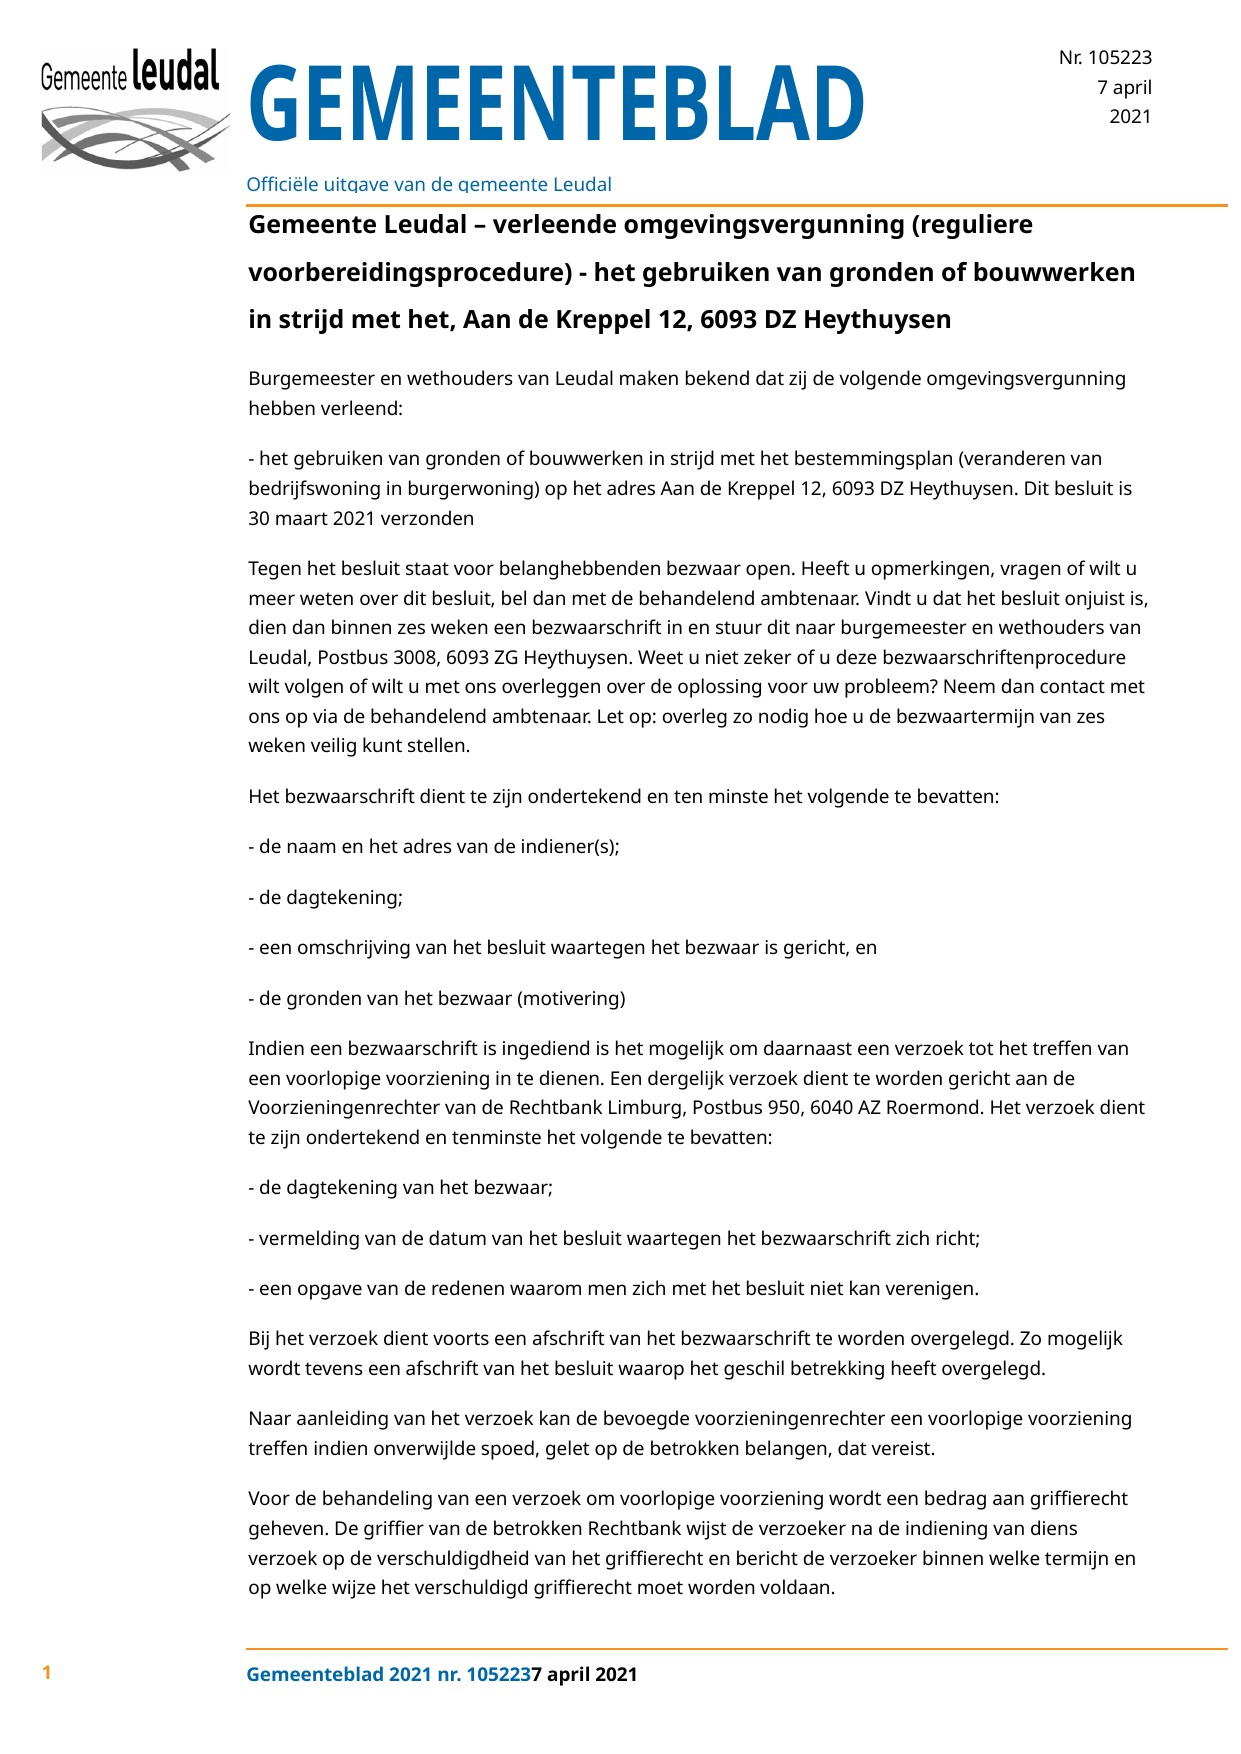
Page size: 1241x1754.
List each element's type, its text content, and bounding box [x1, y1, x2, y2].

text Indien een bezwaarschrift is ingediend is het mogelijk om daarnaast een verzoek tot het treffen van een voorlopige voorziening in te dienen. Een dergelijk verzoek dient te worden gericht aan de Voorzieningenrechter van de Rechtbank Limburg, Postbus 950, 6040 AZ Roermond. Het verzoek dient te zijn ondertekend en tenminste het volgende te bevatten: [248, 1035, 1152, 1149]
text Tegen het besluit staat voor belanghebbenden bezwaar open. Heeft u opmerkingen, vragen of wilt u meer weten over dit besluit, bel dan met de behandelend ambtenaar. Vindt u dat het besluit onjuist is, dien dan binnen zes weken een bezwaarschrift in en stuur dit naar burgemeester en wethouders van Leudal, Postbus 3008, 6093 ZG Heythuysen. Weet u niet zeker of u deze bezwaarschriftenprocedure wilt volgen of wilt u met ons overleggen over de oplossing voor uw probleem? Neem dan contact met ons op via de behandelend ambtenaar. Let op: overleg zo nodig hoe u de bezwaartermijn van zes weken veilig kunt stellen. [248, 555, 1152, 758]
picture [41, 47, 231, 172]
text - de gronden van het bezwaar (motivering) [248, 985, 1152, 1010]
text Het bezwaarschrift dient te zijn ondertekend en ten minste het volgende te bevatten: [248, 783, 1152, 809]
text Bij het verzoek dient voorts een afschrift van het bezwaarschrift te worden overgelegd. Zo mogelijk wordt tevens een afschrift van het besluit waarop het geschil betrekking heeft overgelegd. [248, 1326, 1152, 1381]
text Burgemeester en wethouders van Leudal maken bekend dat zij de volgende omgevingsvergunning hebben verleend: [248, 366, 1152, 421]
text Naar aanleiding van het verzoek kan de bevoegde voorzieningenrechter een voorlopige voorziening treffen indien onverwijlde spoed, gelet op de betrokken belangen, dat vereist. [248, 1406, 1152, 1461]
text - de dagtekening van het bezwaar; [248, 1174, 1152, 1200]
text - de naam en het adres van de indiener(s); [248, 833, 1152, 859]
text - een omschrijving van het besluit waartegen het bezwaar is gericht, en [248, 934, 1152, 960]
text - vermelding van de datum van het besluit waartegen het bezwaarschrift zich richt; [248, 1225, 1152, 1250]
text - de dagtekening; [248, 884, 1152, 909]
text - het gebruiken van gronden of bouwwerken in strijd met het bestemmingsplan (veranderen van bedrijfswoning in burgerwoning) op het adres Aan de Kreppel 12, 6093 DZ Heythuysen. Dit besluit is 30 maart 2021 verzonden [248, 446, 1152, 530]
text Voor de behandeling van een verzoek om voorlopige voorziening wordt een bedrag aan griffierecht geheven. De griffier van de betrokken Rechtbank wijst de verzoeker na de indiening van diens verzoek op de verschuldigdheid van het griffierecht en bericht de verzoeker binnen welke termijn en op welke wijze het verschuldigd griffierecht moet worden voldaan. [248, 1486, 1152, 1600]
text Gemeente Leudal – verleende omgevingsvergunning (reguliere voorbereidingsprocedure) - het gebruiken van gronden of bouwwerken in strijd met het, Aan de Kreppel 12, 6093 DZ Heythuysen [248, 207, 1152, 336]
text - een opgave van de redenen waarom men zich met het besluit niet kan verenigen. [248, 1275, 1152, 1301]
